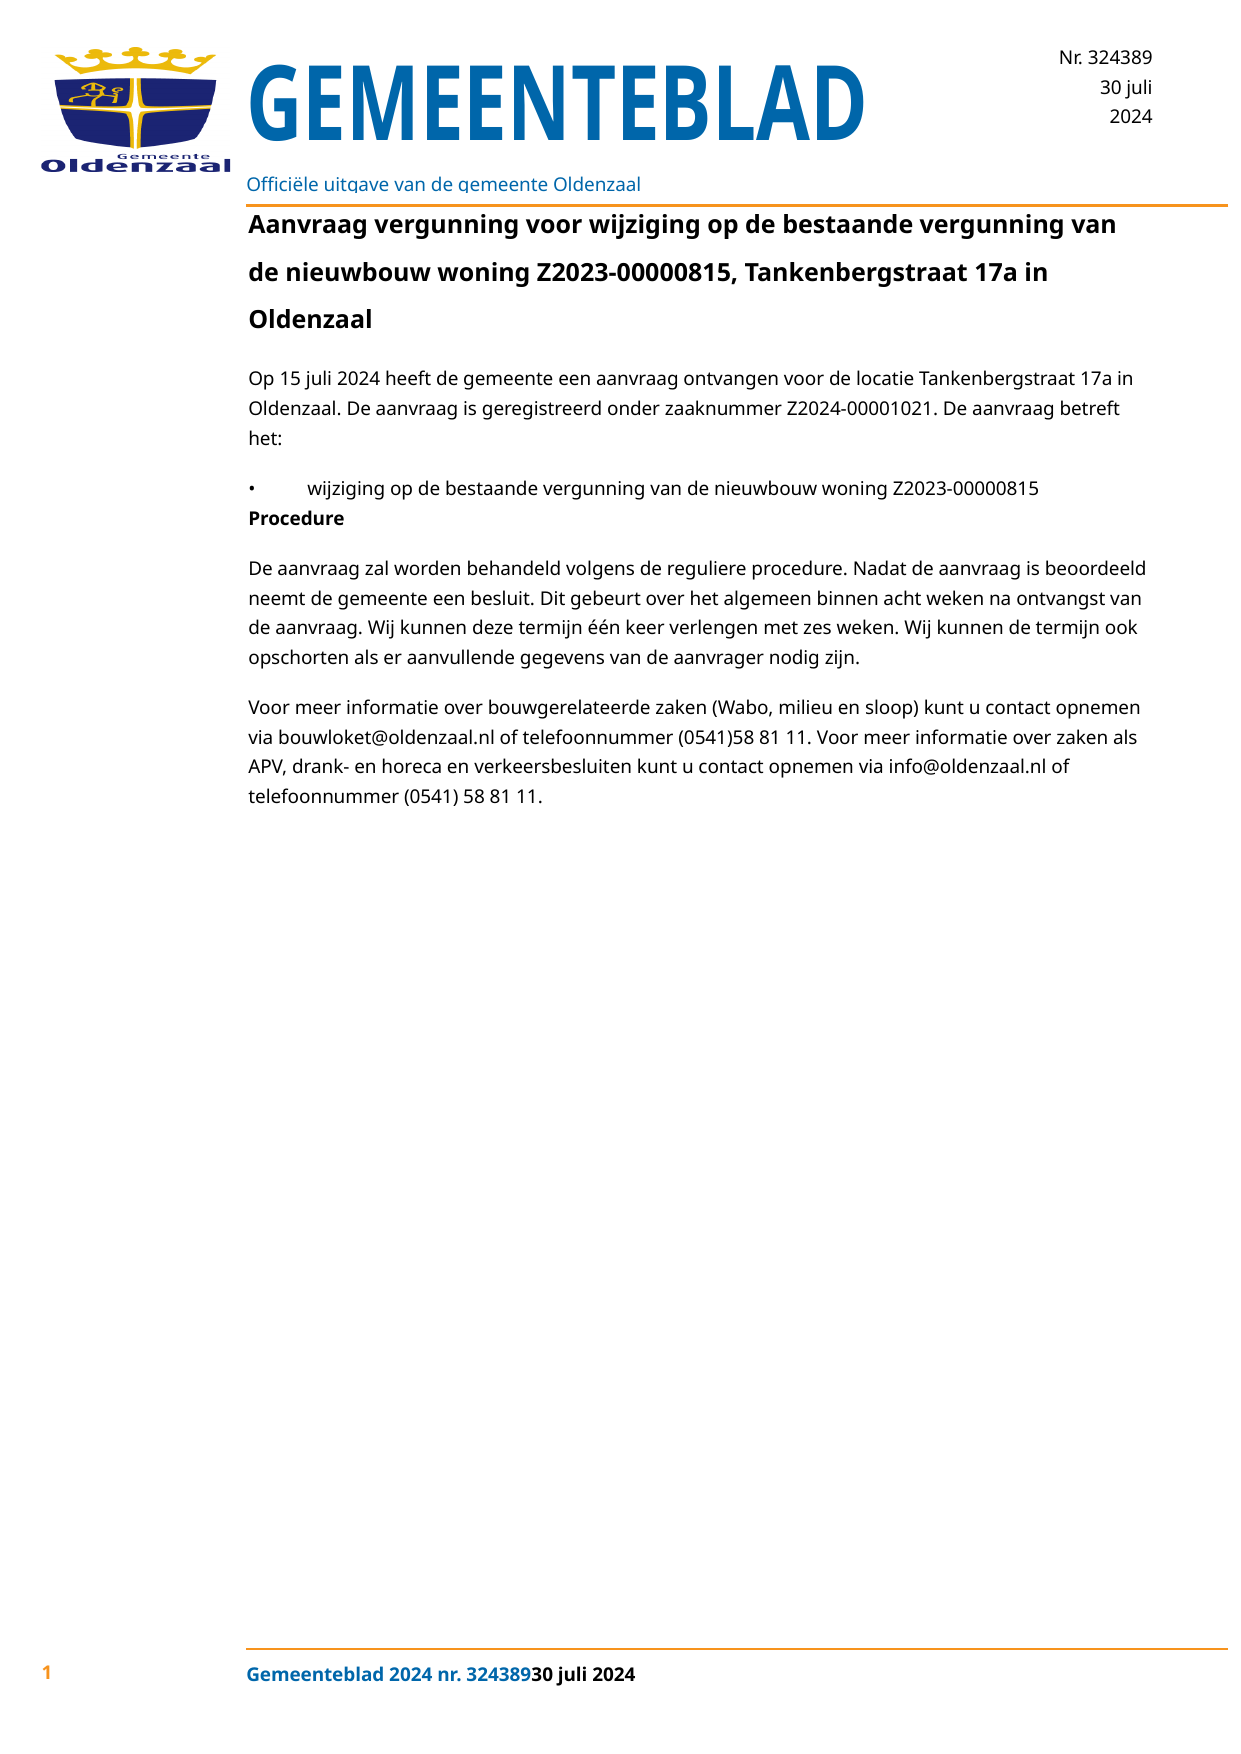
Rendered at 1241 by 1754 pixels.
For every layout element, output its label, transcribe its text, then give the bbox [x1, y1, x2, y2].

list wijziging op de bestaande vergunning van de nieuwbouw woning Z2023-00000815 [248, 475, 1152, 501]
text Op 15 juli 2024 heeft de gemeente een aanvraag ontvangen voor de locatie Tankenbergstraat 17a in Oldenzaal. De aanvraag is geregistreerd onder zaaknummer Z2024-00001021. De aanvraag betreft het: [248, 366, 1152, 450]
picture [41, 47, 231, 172]
text Procedure [248, 505, 1152, 530]
text De aanvraag zal worden behandeld volgens de reguliere procedure. Nadat de aanvraag is beoordeeld neemt de gemeente een besluit. Dit gebeurt over het algemeen binnen acht weken na ontvangst van de aanvraag. Wij kunnen deze termijn één keer verlengen met zes weken. Wij kunnen de termijn ook opschorten als er aanvullende gegevens van de aanvrager nodig zijn. [248, 555, 1152, 669]
text Voor meer informatie over bouwgerelateerde zaken (Wabo, milieu en sloop) kunt u contact opnemen via bouwloket@oldenzaal.nl of telefoonnummer (0541)58 81 11. Voor meer informatie over zaken als APV, drank- en horeca en verkeersbesluiten kunt u contact opnemen via info@oldenzaal.nl of telefoonnummer (0541) 58 81 11. [248, 694, 1152, 809]
text Aanvraag vergunning voor wijziging op de bestaande vergunning van de nieuwbouw woning Z2023-00000815, Tankenbergstraat 17a in Oldenzaal [248, 207, 1152, 336]
